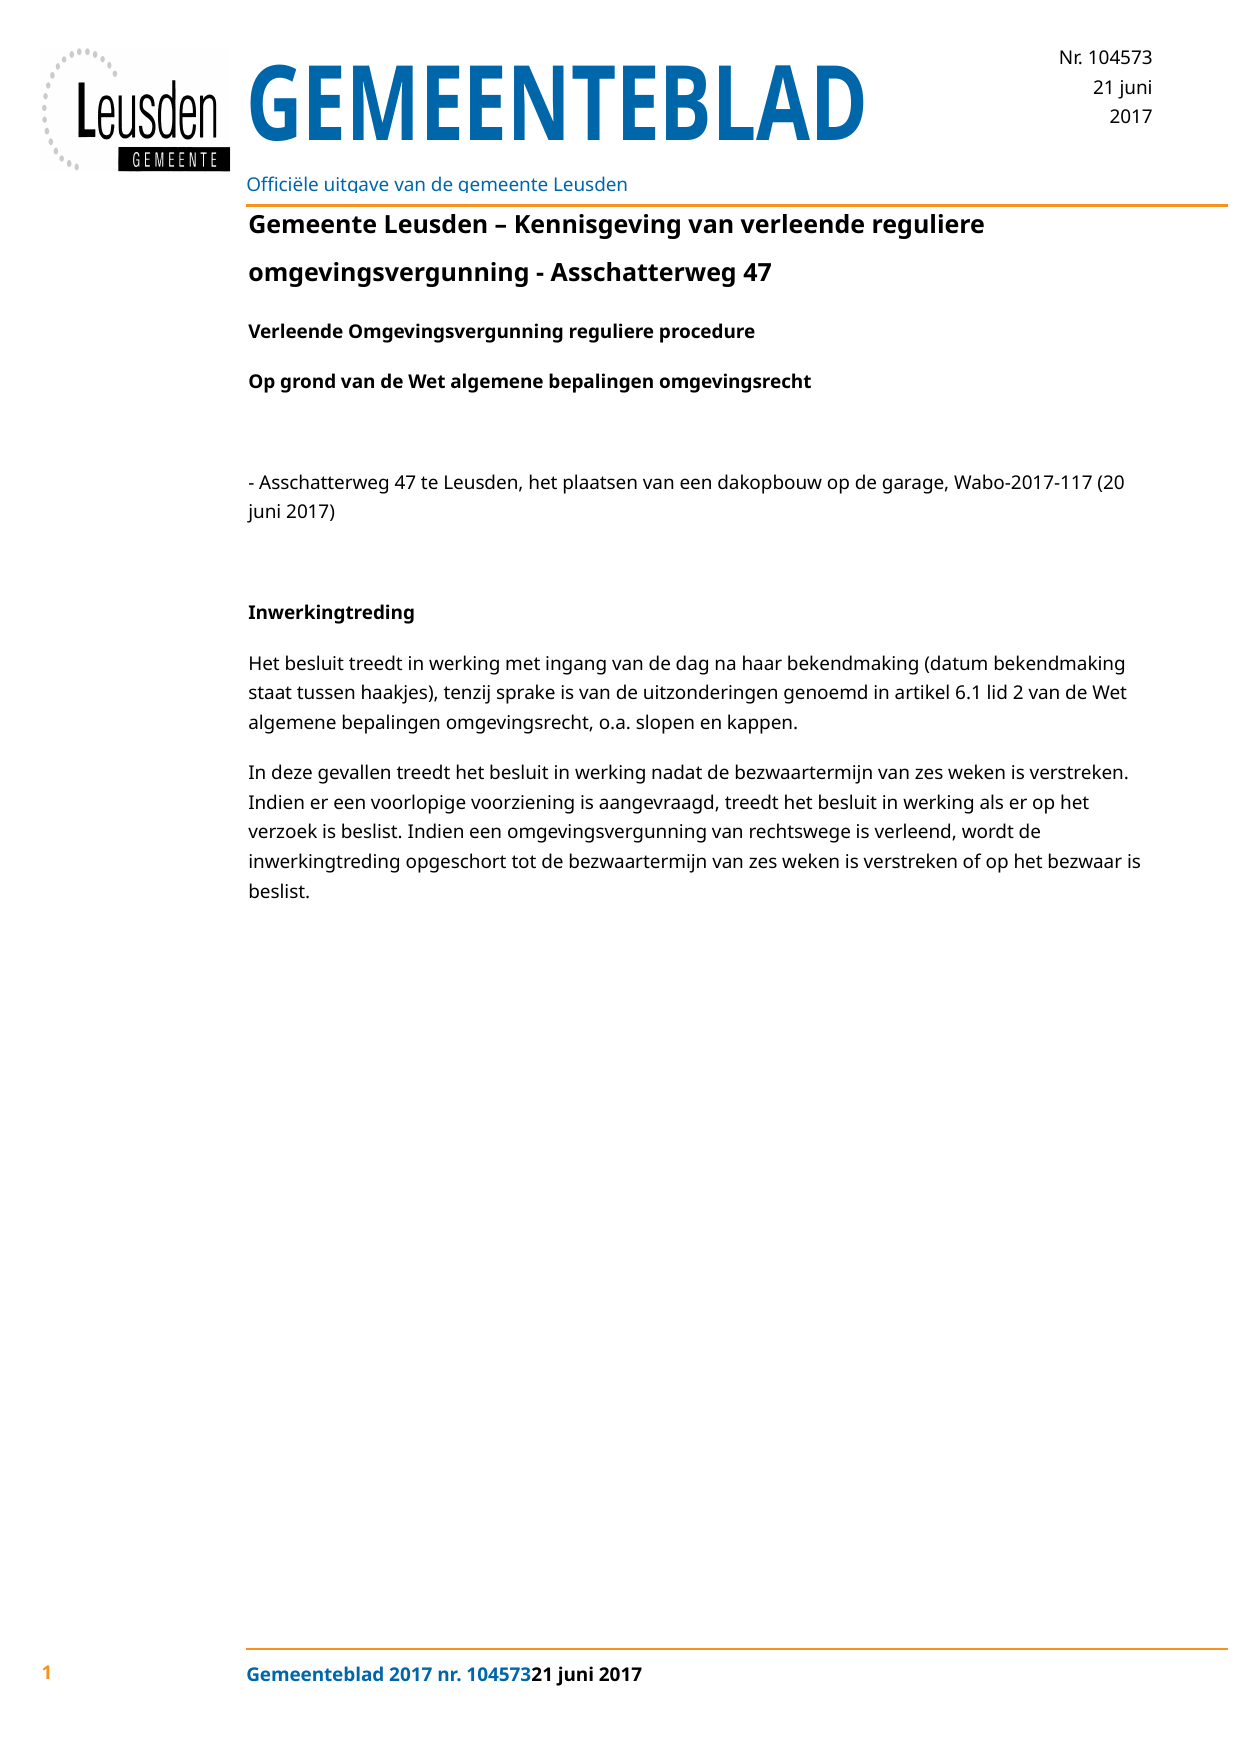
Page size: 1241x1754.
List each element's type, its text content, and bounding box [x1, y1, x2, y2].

text - Asschatterweg 47 te Leusden, het plaatsen van een dakopbouw op de garage, Wabo-2017-117 (20 juni 2017) [248, 469, 1152, 524]
text Het besluit treedt in werking met ingang van de dag na haar bekendmaking (datum bekendmaking staat tussen haakjes), tenzij sprake is van de uitzonderingen genoemd in artikel 6.1 lid 2 van de Wet algemene bepalingen omgevingsrecht, o.a. slopen en kappen. [248, 650, 1152, 735]
picture [41, 47, 231, 172]
text Gemeente Leusden – Kennisgeving van verleende reguliere omgevingsvergunning - Asschatterweg 47 [248, 207, 1152, 288]
text Op grond van de Wet algemene bepalingen omgevingsrecht [248, 368, 1152, 394]
text In deze gevallen treedt het besluit in werking nadat de bezwaartermijn van zes weken is verstreken. Indien er een voorlopige voorziening is aangevraagd, treedt het besluit in werking als er op het verzoek is beslist. Indien een omgevingsvergunning van rechtswege is verleend, wordt de inwerkingtreding opgeschort tot de bezwaartermijn van zes weken is verstreken of op het bezwaar is beslist. [248, 759, 1152, 904]
text Verleende Omgevingsvergunning reguliere procedure [248, 318, 1152, 344]
text Inwerkingtreding [248, 599, 1152, 625]
